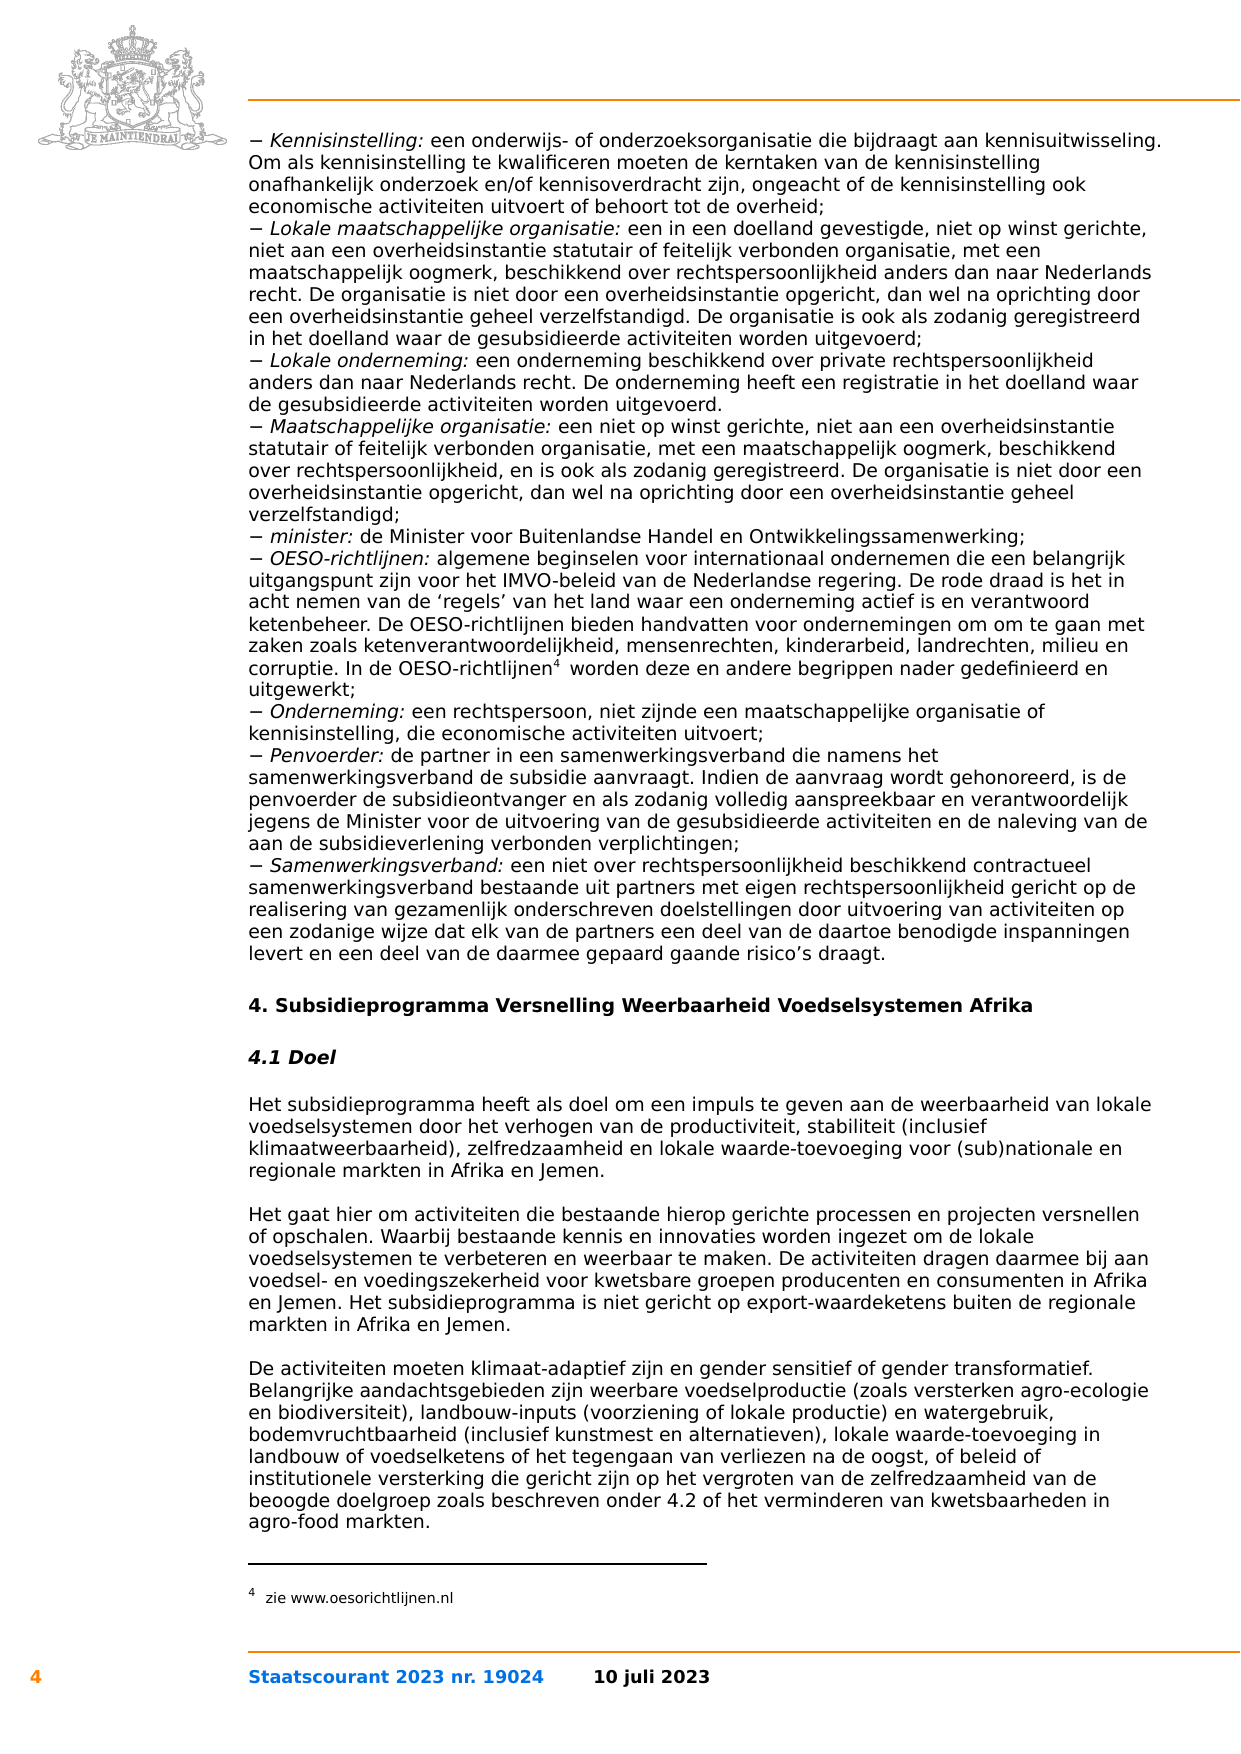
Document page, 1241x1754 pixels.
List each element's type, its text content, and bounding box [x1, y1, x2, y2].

text − Penvoerder: de partner in een samenwerkingsverband die namens het samenwerkingsverband de subsidie aanvraagt. Indien de aanvraag wordt gehonoreerd, is de penvoerder de subsidieontvanger en als zodanig volledig aanspreekbaar en verantwoordelijk jegens de Minister voor de uitvoering van de gesubsidieerde activiteiten en de naleving van de aan de subsidieverlening verbonden verplichtingen; [248, 745, 1163, 855]
text − OESO-richtlijnen: algemene beginselen voor internationaal ondernemen die een belangrijk uitgangspunt zijn voor het IMVO-beleid van de Nederlandse regering. De rode draad is het in acht nemen van de ‘regels’ van het land waar een onderneming actief is en verantwoord ketenbeheer. De OESO-richtlijnen bieden handvatten voor ondernemingen om om te gaan met zaken zoals ketenverantwoordelijkheid, mensenrechten, kinderarbeid, landrechten, milieu en corruptie. In de OESO-richtlijnen worden deze en andere begrippen nader gedefinieerd en uitgewerkt; [248, 547, 1163, 701]
subtitle 4.1 Doel [248, 1047, 1163, 1069]
text − Maatschappelijke organisatie: een niet op winst gerichte, niet aan een overheidsinstantie statutair of feitelijk verbonden organisatie, met een maatschappelijk oogmerk, beschikkend over rechtspersoonlijkheid, en is ook als zodanig geregistreerd. De organisatie is niet door een overheidsinstantie opgericht, dan wel na oprichting door een overheidsinstantie geheel verzelfstandigd; [248, 416, 1163, 526]
text zie www.oesorichtlijnen.nl [248, 1586, 1163, 1608]
text − Onderneming: een rechtspersoon, niet zijnde een maatschappelijke organisatie of kennisinstelling, die economische activiteiten uitvoert; [248, 701, 1163, 745]
text Het gaat hier om activiteiten die bestaande hierop gerichte processen en projecten versnellen of opschalen. Waarbij bestaande kennis en innovaties worden ingezet om de lokale voedselsystemen te verbeteren en weerbaar te maken. De activiteiten dragen daarmee bij aan voedsel- en voedingszekerheid voor kwetsbare groepen producenten en consumenten in Afrika en Jemen. Het subsidieprogramma is niet gericht op export-waardeketens buiten de regionale markten in Afrika en Jemen. [248, 1204, 1163, 1336]
subtitle 4. Subsidieprogramma Versnelling Weerbaarheid Voedselsystemen Afrika [248, 995, 1163, 1017]
text − Kennisinstelling: een onderwijs- of onderzoeksorganisatie die bijdraagt aan kennisuitwisseling. Om als kennisinstelling te kwalificeren moeten de kerntaken van de kennisinstelling onafhankelijk onderzoek en/of kennisoverdracht zijn, ongeacht of de kennisinstelling ook economische activiteiten uitvoert of behoort tot de overheid; [248, 130, 1163, 218]
picture [38, 25, 227, 150]
text Het subsidieprogramma heeft als doel om een impuls te geven aan de weerbaarheid van lokale voedselsystemen door het verhogen van de productiviteit, stabiliteit (inclusief klimaatweerbaarheid), zelfredzaamheid en lokale waarde-toevoeging voor (sub)nationale en regionale markten in Afrika en Jemen. [248, 1094, 1163, 1182]
text − minister: de Minister voor Buitenlandse Handel en Ontwikkelingssamenwerking; [248, 526, 1163, 547]
text − Samenwerkingsverband: een niet over rechtspersoonlijkheid beschikkend contractueel samenwerkingsverband bestaande uit partners met eigen rechtspersoonlijkheid gericht op de realisering van gezamenlijk onderschreven doelstellingen door uitvoering van activiteiten op een zodanige wijze dat elk van de partners een deel van de daartoe benodigde inspanningen levert en een deel van de daarmee gepaard gaande risico’s draagt. [248, 855, 1163, 965]
text − Lokale maatschappelijke organisatie: een in een doelland gevestigde, niet op winst gerichte, niet aan een overheidsinstantie statutair of feitelijk verbonden organisatie, met een maatschappelijk oogmerk, beschikkend over rechtspersoonlijkheid anders dan naar Nederlands recht. De organisatie is niet door een overheidsinstantie opgericht, dan wel na oprichting door een overheidsinstantie geheel verzelfstandigd. De organisatie is ook als zodanig geregistreerd in het doelland waar de gesubsidieerde activiteiten worden uitgevoerd; [248, 218, 1163, 350]
text De activiteiten moeten klimaat-adaptief zijn en gender sensitief of gender transformatief. Belangrijke aandachtsgebieden zijn weerbare voedselproductie (zoals versterken agro-ecologie en biodiversiteit), landbouw-inputs (voorziening of lokale productie) en watergebruik, bodemvruchtbaarheid (inclusief kunstmest en alternatieven), lokale waarde-toevoeging in landbouw of voedselketens of het tegengaan van verliezen na de oogst, of beleid of institutionele versterking die gericht zijn op het vergroten van de zelfredzaamheid van de beoogde doelgroep zoals beschreven onder 4.2 of het verminderen van kwetsbaarheden in agro-food markten. [248, 1358, 1163, 1533]
text − Lokale onderneming: een onderneming beschikkend over private rechtspersoonlijkheid anders dan naar Nederlands recht. De onderneming heeft een registratie in het doelland waar de gesubsidieerde activiteiten worden uitgevoerd. [248, 350, 1163, 416]
